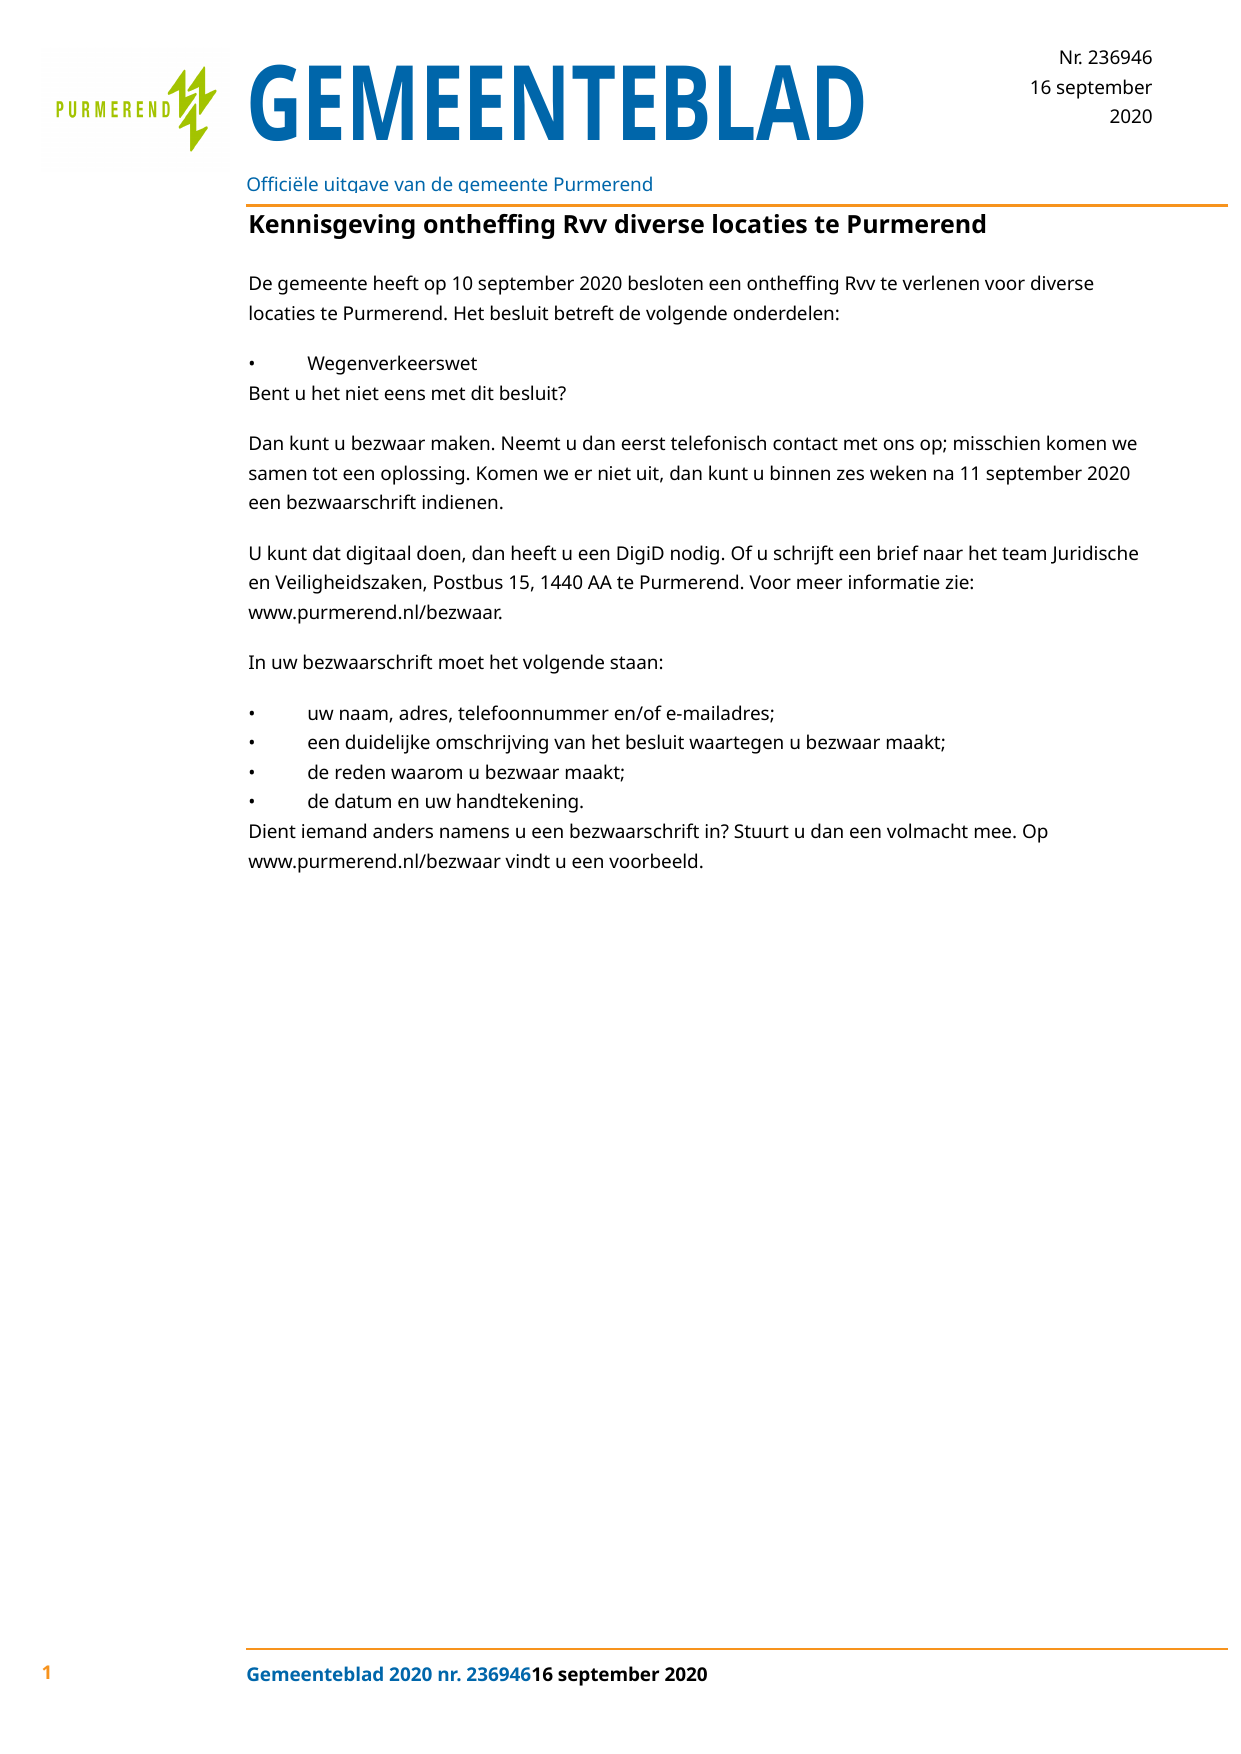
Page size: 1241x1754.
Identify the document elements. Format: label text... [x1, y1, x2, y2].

list de reden waarom u bezwaar maakt; [248, 759, 1152, 785]
text Bent u het niet eens met dit besluit? [248, 380, 1152, 406]
picture [41, 47, 231, 172]
text Dient iemand anders namens u een bezwaarschrift in? Stuurt u dan een volmacht mee. Op www.purmerend.nl/bezwaar vindt u een voorbeeld. [248, 818, 1152, 873]
text U kunt dat digitaal doen, dan heeft u een DigiD nodig. Of u schrijft een brief naar het team Juridische en Veiligheidszaken, Postbus 15, 1440 AA te Purmerend. Voor meer informatie zie: www.purmerend.nl/bezwaar. [248, 540, 1152, 625]
list uw naam, adres, telefoonnummer en/of e-mailadres; [248, 700, 1152, 726]
text Dan kunt u bezwaar maken. Neemt u dan eerst telefonisch contact met ons op; misschien komen we samen tot een oplossing. Komen we er niet uit, dan kunt u binnen zes weken na 11 september 2020 een bezwaarschrift indienen. [248, 430, 1152, 515]
list Wegenverkeerswet [248, 350, 1152, 376]
text In uw bezwaarschrift moet het volgende staan: [248, 649, 1152, 675]
text De gemeente heeft op 10 september 2020 besloten een ontheffing Rvv te verlenen voor diverse locaties te Purmerend. Het besluit betreft de volgende onderdelen: [248, 270, 1152, 326]
list een duidelijke omschrijving van het besluit waartegen u bezwaar maakt; [248, 729, 1152, 755]
text Kennisgeving ontheffing Rvv diverse locaties te Purmerend [248, 207, 1152, 241]
list de datum en uw handtekening. [248, 789, 1152, 814]
